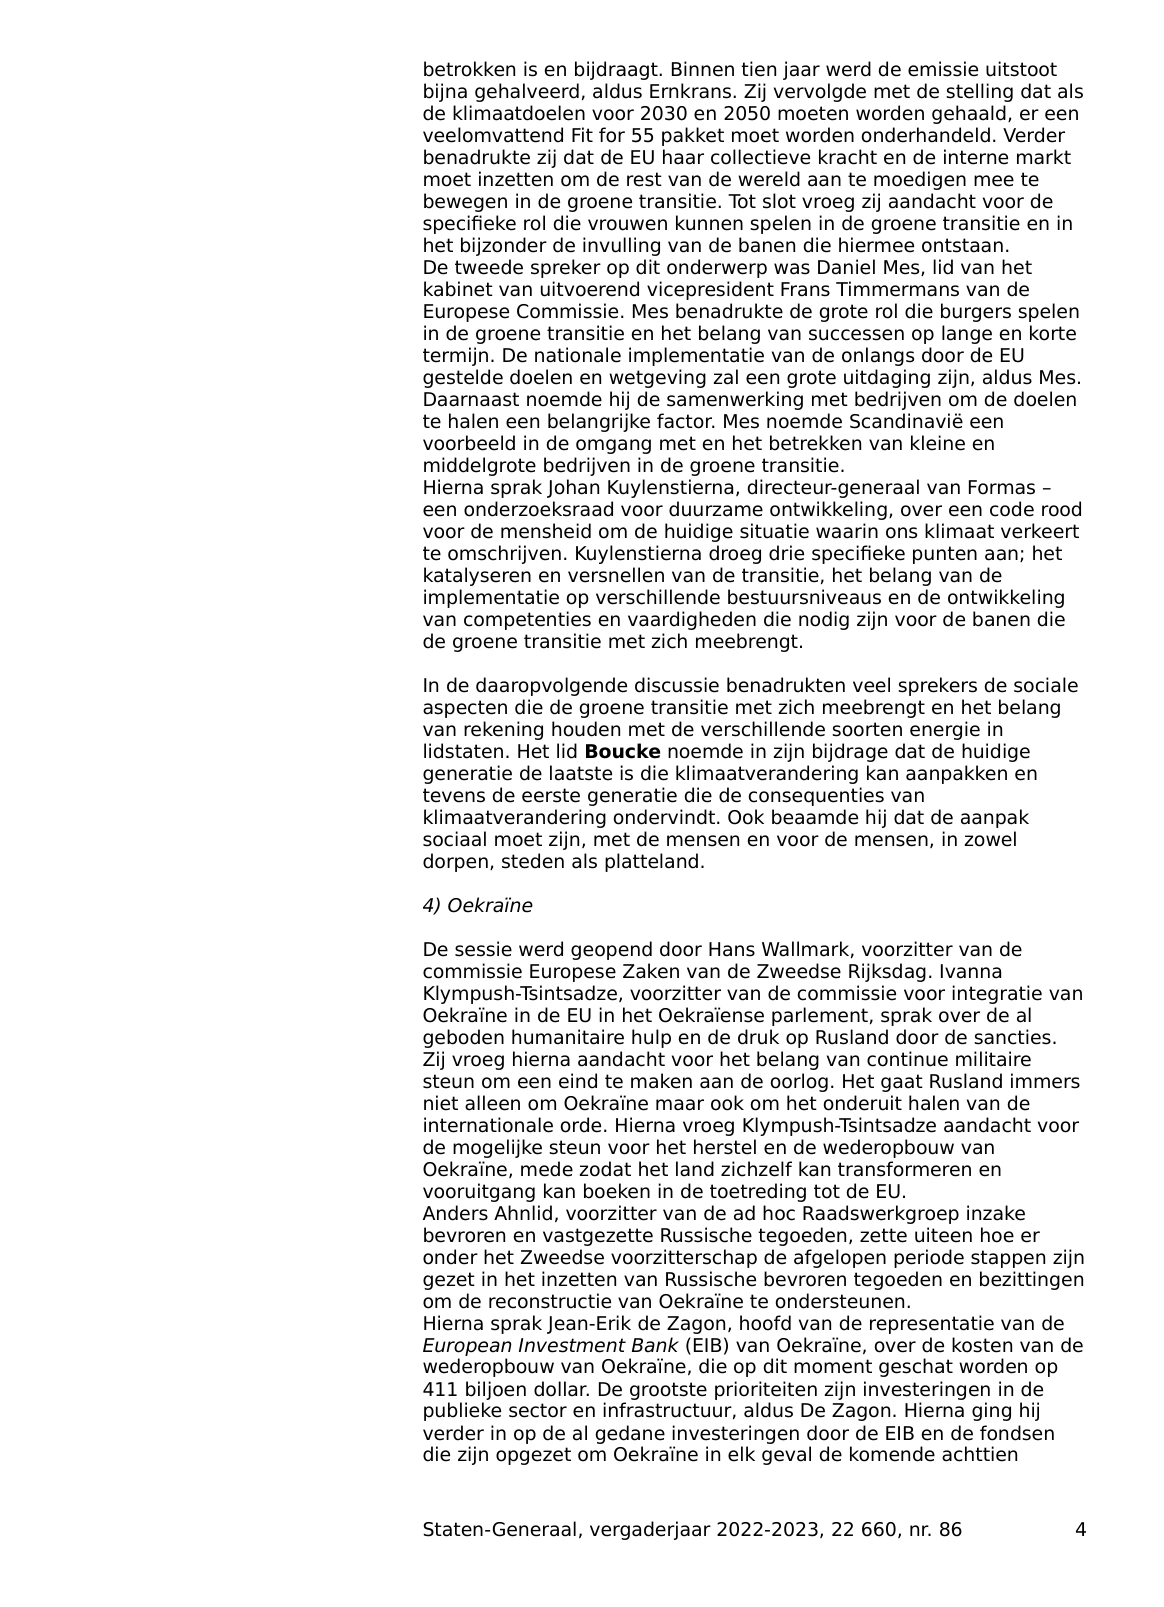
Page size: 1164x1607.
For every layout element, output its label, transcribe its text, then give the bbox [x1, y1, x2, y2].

text Hierna sprak Jean-Erik de Zagon, hoofd van de representatie van de European Investment Bank (EIB) van Oekraïne, over de kosten van de wederopbouw van Oekraïne, die op dit moment geschat worden op 411 biljoen dollar. De grootste prioriteiten zijn investeringen in de publieke sector en infrastructuur, aldus De Zagon. Hierna ging hij verder in op de al gedane investeringen door de EIB en de fondsen die zijn opgezet om Oekraïne in elk geval de komende achttien [422, 1312, 1087, 1466]
text De sessie werd geopend door Hans Wallmark, voorzitter van de commissie Europese Zaken van de Zweedse Rijksdag. Ivanna Klympush-Tsintsadze, voorzitter van de commissie voor integratie van Oekraïne in de EU in het Oekraïense parlement, sprak over de al geboden humanitaire hulp en de druk op Rusland door de sancties. Zij vroeg hierna aandacht voor het belang van continue militaire steun om een eind te maken aan de oorlog. Het gaat Rusland immers niet alleen om Oekraïne maar ook om het onderuit halen van de internationale orde. Hierna vroeg Klympush-Tsintsadze aandacht voor de mogelijke steun voor het herstel en de wederopbouw van Oekraïne, mede zodat het land zichzelf kan transformeren en vooruitgang kan boeken in de toetreding tot de EU. [422, 939, 1087, 1203]
text Hierna sprak Johan Kuylenstierna, directeur-generaal van Formas – een onderzoeksraad voor duurzame ontwikkeling, over een code rood voor de mensheid om de huidige situatie waarin ons klimaat verkeert te omschrijven. Kuylenstierna droeg drie specifieke punten aan; het katalyseren en versnellen van de transitie, het belang van de implementatie op verschillende bestuursniveaus en de ontwikkeling van competenties en vaardigheden die nodig zijn voor de banen die de groene transitie met zich meebrengt. [422, 477, 1087, 652]
text De tweede spreker op dit onderwerp was Daniel Mes, lid van het kabinet van uitvoerend vicepresident Frans Timmermans van de Europese Commissie. Mes benadrukte de grote rol die burgers spelen in de groene transitie en het belang van successen op lange en korte termijn. De nationale implementatie van de onlangs door de EU gestelde doelen en wetgeving zal een grote uitdaging zijn, aldus Mes. Daarnaast noemde hij de samenwerking met bedrijven om de doelen te halen een belangrijke factor. Mes noemde Scandinavië een voorbeeld in de omgang met en het betrekken van kleine en middelgrote bedrijven in de groene transitie. [422, 257, 1087, 477]
subtitle 4) Oekraïne [422, 895, 1087, 917]
text betrokken is en bijdraagt. Binnen tien jaar werd de emissie uitstoot bijna gehalveerd, aldus Ernkrans. Zij vervolgde met de stelling dat als de klimaatdoelen voor 2030 en 2050 moeten worden gehaald, er een veelomvattend Fit for 55 pakket moet worden onderhandeld. Verder benadrukte zij dat de EU haar collectieve kracht en de interne markt moet inzetten om de rest van de wereld aan te moedigen mee te bewegen in de groene transitie. Tot slot vroeg zij aandacht voor de specifieke rol die vrouwen kunnen spelen in de groene transitie en in het bijzonder de invulling van de banen die hiermee ontstaan. [422, 59, 1087, 257]
text In de daaropvolgende discussie benadrukten veel sprekers de sociale aspecten die de groene transitie met zich meebrengt en het belang van rekening houden met de verschillende soorten energie in lidstaten. Het lid Boucke noemde in zijn bijdrage dat de huidige generatie de laatste is die klimaatverandering kan aanpakken en tevens de eerste generatie die de consequenties van klimaatverandering ondervindt. Ook beaamde hij dat de aanpak sociaal moet zijn, met de mensen en voor de mensen, in zowel dorpen, steden als platteland. [422, 675, 1087, 872]
text Anders Ahnlid, voorzitter van de ad hoc Raadswerkgroep inzake bevroren en vastgezette Russische tegoeden, zette uiteen hoe er onder het Zweedse voorzitterschap de afgelopen periode stappen zijn gezet in het inzetten van Russische bevroren tegoeden en bezittingen om de reconstructie van Oekraïne te ondersteunen. [422, 1203, 1087, 1312]
